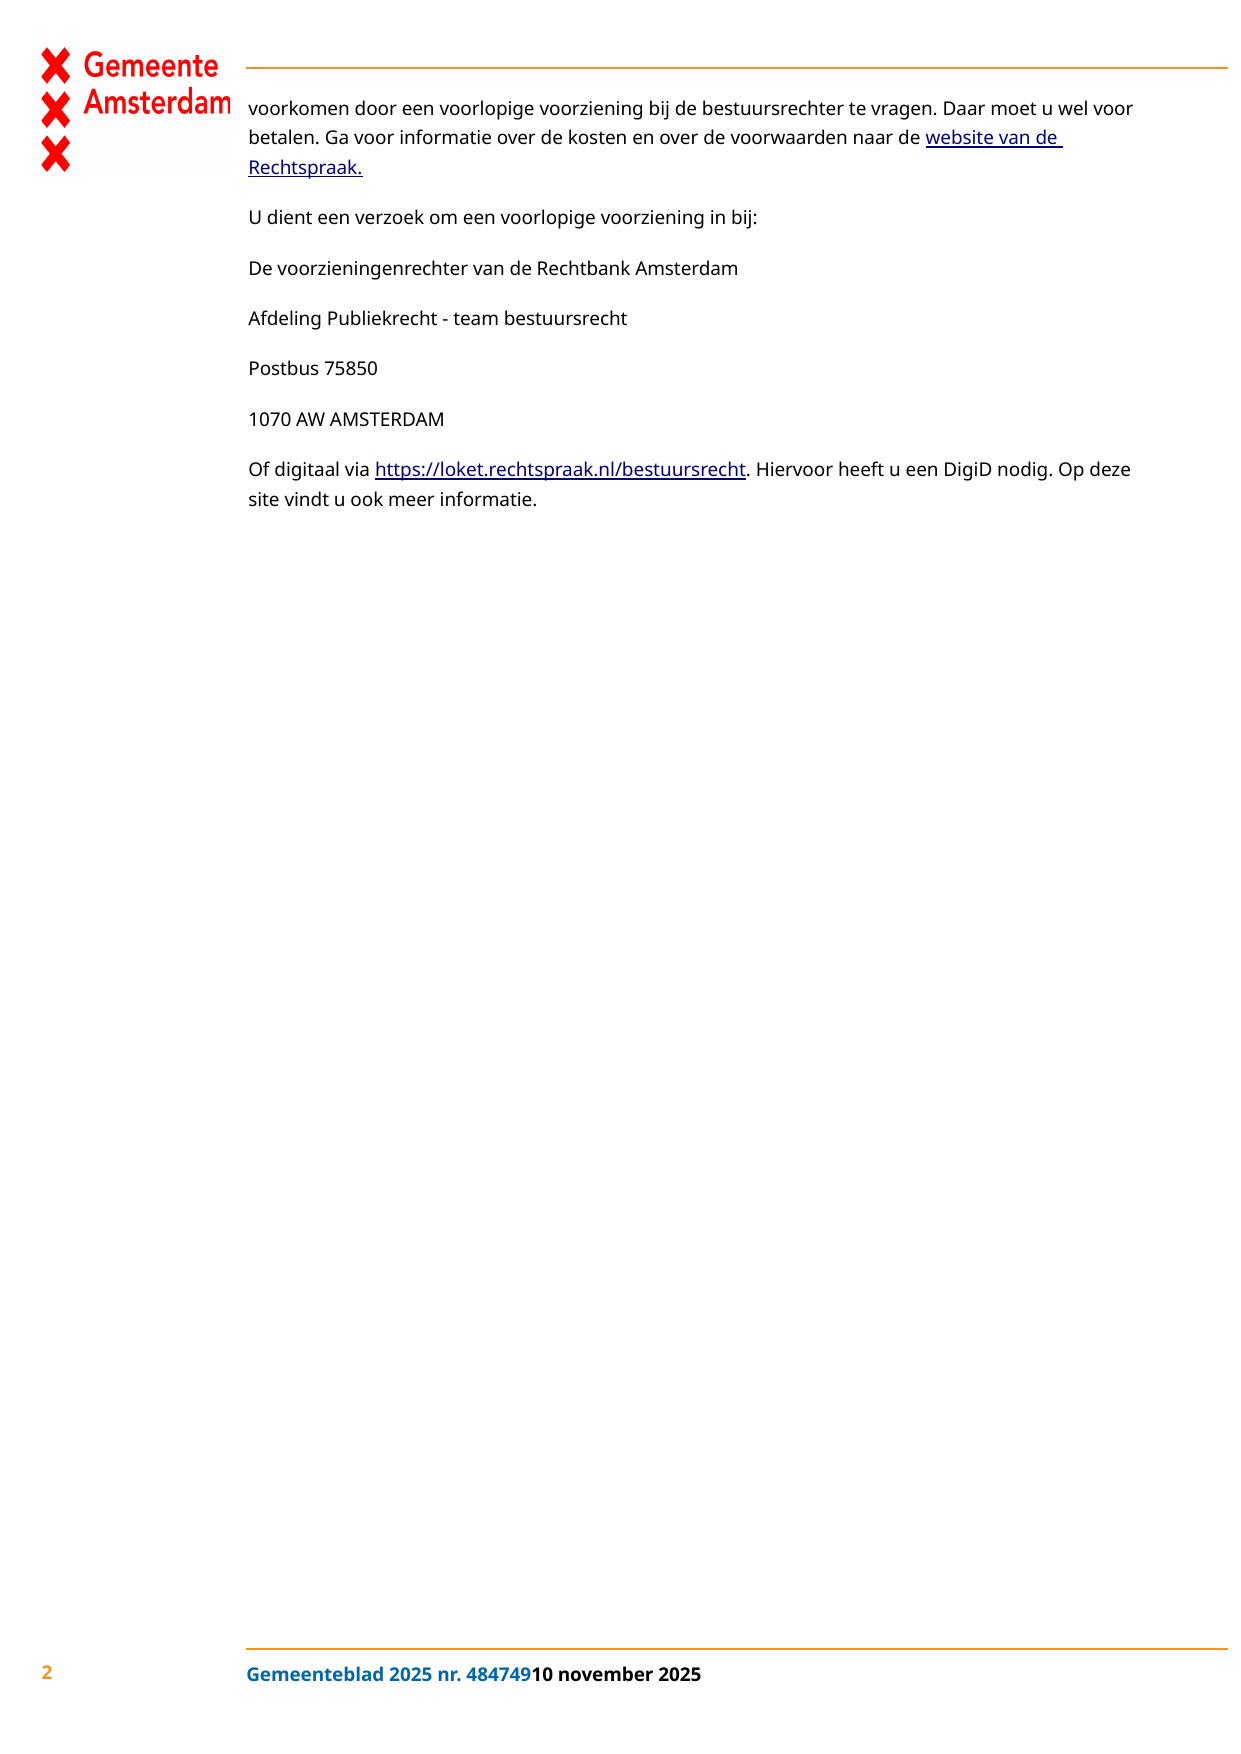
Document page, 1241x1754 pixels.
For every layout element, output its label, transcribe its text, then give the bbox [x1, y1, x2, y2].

text 1070 AW AMSTERDAM [248, 406, 1152, 432]
text Afdeling Publiekrecht - team bestuursrecht [248, 305, 1152, 331]
text Of digitaal via https://loket.rechtspraak.nl/bestuursrecht. Hiervoor heeft u een DigiD nodig. Op deze site vindt u ook meer informatie. [248, 456, 1152, 512]
picture [41, 47, 231, 172]
text voorkomen door een voorlopige voorziening bij de bestuursrechter te vragen. Daar moet u wel voor betalen. Ga voor informatie over de kosten en over de voorwaarden naar de website van de Rechtspraak. [248, 95, 1152, 180]
text De voorzieningenrechter van de Rechtbank Amsterdam [248, 255, 1152, 281]
text Postbus 75850 [248, 356, 1152, 381]
text U dient een verzoek om een voorlopige voorziening in bij: [248, 204, 1152, 230]
